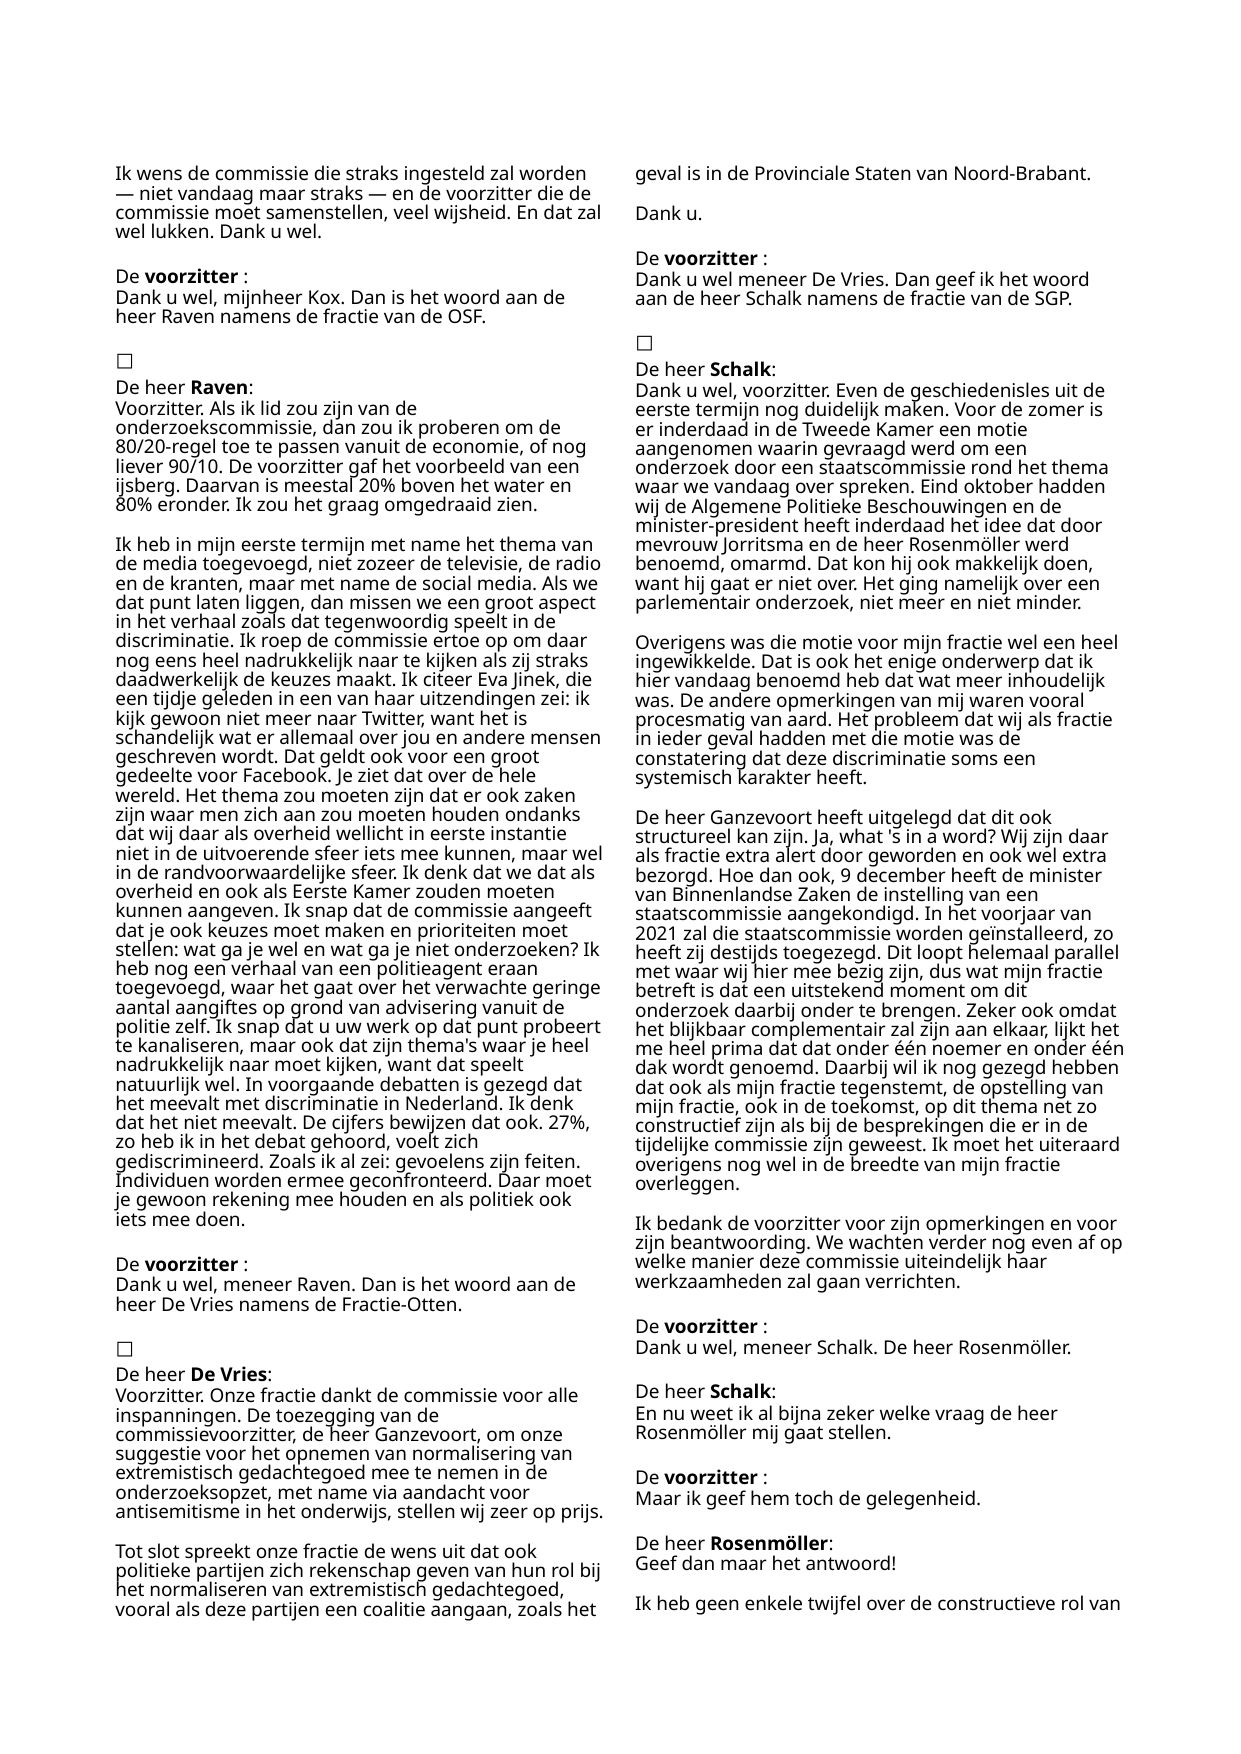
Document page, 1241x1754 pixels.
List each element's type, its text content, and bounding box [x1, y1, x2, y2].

text Dank u wel, voorzitter. Even de geschiedenisles uit de eerste termijn nog duidelijk maken. Voor de zomer is er inderdaad in de Tweede Kamer een motie aangenomen waarin gevraagd werd om een onderzoek door een staatscommissie rond het thema waar we vandaag over spreken. Eind oktober hadden wij de Algemene Politieke Beschouwingen en de minister-president heeft inderdaad het idee dat door mevrouw Jorritsma en de heer Rosenmöller werd benoemd, omarmd. Dat kon hij ook makkelijk doen, want hij gaat er niet over. Het ging namelijk over een parlementair onderzoek, niet meer en niet minder. [635, 382, 1125, 613]
text Dank u wel, meneer Raven. Dan is het woord aan de heer De Vries namens de Fractie-Otten. [115, 1276, 605, 1315]
text ⬜ [115, 1336, 605, 1362]
text Ik heb geen enkele twijfel over de constructieve rol van [635, 1595, 1125, 1615]
text Voorzitter. Als ik lid zou zijn van de onderzoekscommissie, dan zou ik proberen om de 80/20-regel toe te passen vanuit de economie, of nog liever 90/10. De voorzitter gaf het voorbeeld van een ijsberg. Daarvan is meestal 20% boven het water en 80% eronder. Ik zou het graag omgedraaid zien. [115, 400, 605, 515]
text Dank u wel meneer De Vries. Dan geef ik het woord aan de heer Schalk namens de fractie van de SGP. [635, 271, 1125, 310]
text De heer Raven: [115, 374, 605, 400]
text Ik wens de commissie die straks ingesteld zal worden — niet vandaag maar straks — en de voorzitter die de commissie moet samenstellen, veel wijsheid. En dat zal wel lukken. Dank u wel. [115, 165, 605, 242]
text geval is in de Provinciale Staten van Noord-Brabant. [635, 165, 1125, 184]
text Dank u wel, mijnheer Kox. Dan is het woord aan de heer Raven namens de fractie van de OSF. [115, 289, 605, 327]
text Dank u. [635, 205, 1125, 224]
text Dank u wel, meneer Schalk. De heer Rosenmöller. [635, 1339, 1125, 1358]
text De voorzitter : [115, 1251, 605, 1276]
text Overigens was die motie voor mijn fractie wel een heel ingewikkelde. Dat is ook het enige onderwerp dat ik hier vandaag benoemd heb dat wat meer inhoudelijk was. De andere opmerkingen van mij waren vooral procesmatig van aard. Het probleem dat wij als fractie in ieder geval hadden met die motie was de constatering dat deze discriminatie soms een systemisch karakter heeft. [635, 634, 1125, 788]
text Geef dan maar het antwoord! [635, 1555, 1125, 1575]
text ⬜ [115, 348, 605, 374]
text De heer De Vries: [115, 1362, 605, 1387]
text En nu weet ik al bijna zeker welke vraag de heer Rosenmöller mij gaat stellen. [635, 1404, 1125, 1443]
text De heer Rosenmöller: [635, 1530, 1125, 1555]
text De voorzitter : [635, 245, 1125, 271]
text ⬜ [635, 331, 1125, 356]
text Maar ik geef hem toch de gelegenheid. [635, 1489, 1125, 1509]
text De voorzitter : [115, 263, 605, 289]
text De heer Schalk: [635, 356, 1125, 382]
text Tot slot spreekt onze fractie de wens uit dat ook politieke partijen zich rekenschap geven van hun rol bij het normaliseren van extremistisch gedachtegoed, vooral als deze partijen een coalitie aangaan, zoals het [115, 1543, 605, 1620]
text De heer Ganzevoort heeft uitgelegd dat dit ook structureel kan zijn. Ja, what 's in a word? Wij zijn daar als fractie extra alert door geworden en ook wel extra bezorgd. Hoe dan ook, 9 december heeft de minister van Binnenlandse Zaken de instelling van een staatscommissie aangekondigd. In het voorjaar van 2021 zal die staatscommissie worden geïnstalleerd, zo heeft zij destijds toegezegd. Dit loopt helemaal parallel met waar wij hier mee bezig zijn, dus wat mijn fractie betreft is dat een uitstekend moment om dit onderzoek daarbij onder te brengen. Zeker ook omdat het blijkbaar complementair zal zijn aan elkaar, lijkt het me heel prima dat dat onder één noemer en onder één dak wordt genoemd. Daarbij wil ik nog gezegd hebben dat ook als mijn fractie tegenstemt, de opstelling van mijn fractie, ook in de toekomst, op dit thema net zo constructief zijn als bij de besprekingen die er in de tijdelijke commissie zijn geweest. Ik moet het uiteraard overigens nog wel in de breedte van mijn fractie overleggen. [635, 809, 1125, 1194]
text De heer Schalk: [635, 1379, 1125, 1404]
text Voorzitter. Onze fractie dankt de commissie voor alle inspanningen. De toezegging van de commissievoorzitter, de heer Ganzevoort, om onze suggestie voor het opnemen van normalisering van extremistisch gedachtegoed mee te nemen in de onderzoeksopzet, met name via aandacht voor antisemitisme in het onderwijs, stellen wij zeer op prijs. [115, 1387, 605, 1522]
text De voorzitter : [635, 1464, 1125, 1489]
text De voorzitter : [635, 1313, 1125, 1339]
text Ik bedank de voorzitter voor zijn opmerkingen en voor zijn beantwoording. We wachten verder nog even af op welke manier deze commissie uiteindelijk haar werkzaamheden zal gaan verrichten. [635, 1215, 1125, 1292]
text Ik heb in mijn eerste termijn met name het thema van de media toegevoegd, niet zozeer de televisie, de radio en de kranten, maar met name de social media. Als we dat punt laten liggen, dan missen we een groot aspect in het verhaal zoals dat tegenwoordig speelt in de discriminatie. Ik roep de commissie ertoe op om daar nog eens heel nadrukkelijk naar te kijken als zij straks daadwerkelijk de keuzes maakt. Ik citeer Eva Jinek, die een tijdje geleden in een van haar uitzendingen zei: ik kijk gewoon niet meer naar Twitter, want het is schandelijk wat er allemaal over jou en andere mensen geschreven wordt. Dat geldt ook voor een groot gedeelte voor Facebook. Je ziet dat over de hele wereld. Het thema zou moeten zijn dat er ook zaken zijn waar men zich aan zou moeten houden ondanks dat wij daar als overheid wellicht in eerste instantie niet in de uitvoerende sfeer iets mee kunnen, maar wel in de randvoorwaardelijke sfeer. Ik denk dat we dat als overheid en ook als Eerste Kamer zouden moeten kunnen aangeven. Ik snap dat de commissie aangeeft dat je ook keuzes moet maken en prioriteiten moet stellen: wat ga je wel en wat ga je niet onderzoeken? Ik heb nog een verhaal van een politieagent eraan toegevoegd, waar het gaat over het verwachte geringe aantal aangiftes op grond van advisering vanuit de politie zelf. Ik snap dat u uw werk op dat punt probeert te kanaliseren, maar ook dat zijn thema's waar je heel nadrukkelijk naar moet kijken, want dat speelt natuurlijk wel. In voorgaande debatten is gezegd dat het meevalt met discriminatie in Nederland. Ik denk dat het niet meevalt. De cijfers bewijzen dat ook. 27%, zo heb ik in het debat gehoord, voelt zich gediscrimineerd. Zoals ik al zei: gevoelens zijn feiten. Individuen worden ermee geconfronteerd. Daar moet je gewoon rekening mee houden en als politiek ook iets mee doen. [115, 536, 605, 1230]
